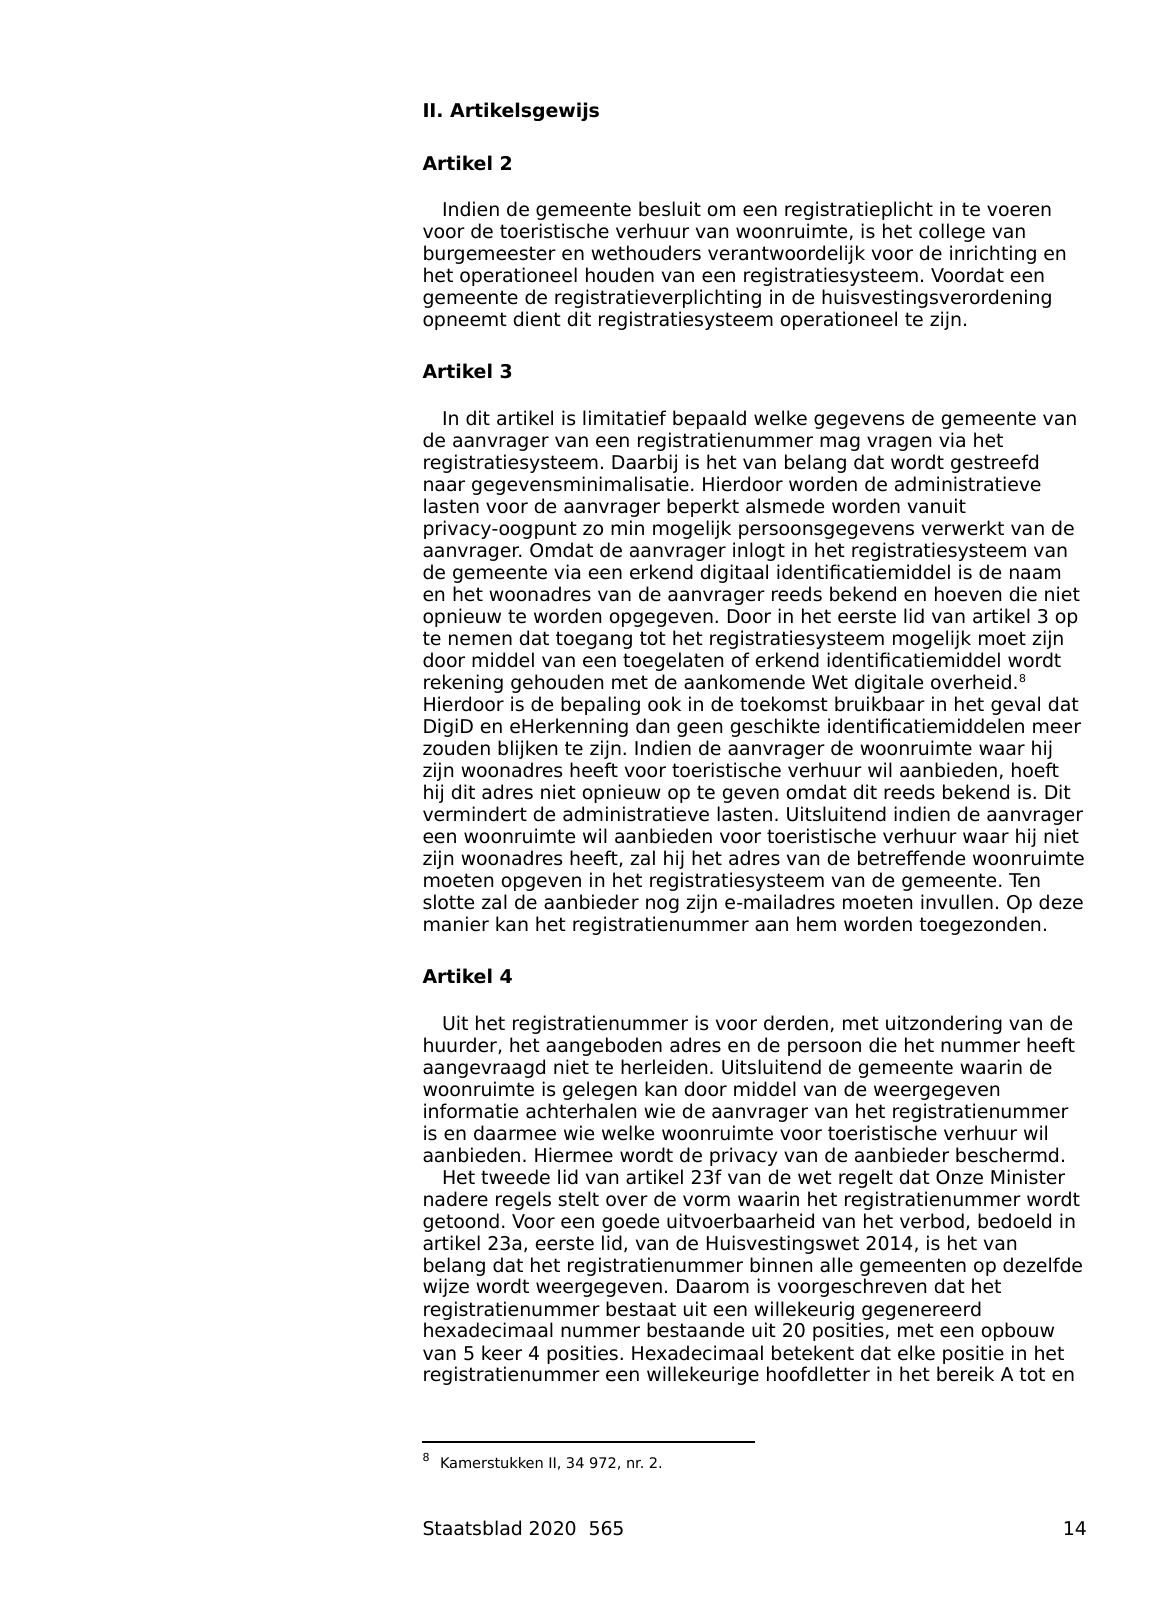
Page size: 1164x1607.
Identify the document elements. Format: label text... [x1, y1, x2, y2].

text Het tweede lid van artikel 23f van de wet regelt dat Onze Minister nadere regels stelt over de vorm waarin het registratienummer wordt getoond. Voor een goede uitvoerbaarheid van het verbod, bedoeld in artikel 23a, eerste lid, van de Huisvestingswet 2014, is het van belang dat het registratienummer binnen alle gemeenten op dezelfde wijze wordt weergegeven. Daarom is voorgeschreven dat het registratienummer bestaat uit een willekeurig gegenereerd hexadecimaal nummer bestaande uit 20 posities, met een opbouw van 5 keer 4 posities. Hexadecimaal betekent dat elke positie in het registratienummer een willekeurige hoofdletter in het bereik A tot en [422, 1167, 1087, 1386]
text In dit artikel is limitatief bepaald welke gegevens de gemeente van de aanvrager van een registratienummer mag vragen via het registratiesysteem. Daarbij is het van belang dat wordt gestreefd naar gegevensminimalisatie. Hierdoor worden de administratieve lasten voor de aanvrager beperkt alsmede worden vanuit privacy‑oogpunt zo min mogelijk persoonsgegevens verwerkt van de aanvrager. Omdat de aanvrager inlogt in het registratiesysteem van de gemeente via een erkend digitaal identificatiemiddel is de naam en het woonadres van de aanvrager reeds bekend en hoeven die niet opnieuw te worden opgegeven. Door in het eerste lid van artikel 3 op te nemen dat toegang tot het registratiesysteem mogelijk moet zijn door middel van een toegelaten of erkend identificatiemiddel wordt rekening gehouden met de aankomende Wet digitale overheid. Hierdoor is de bepaling ook in de toekomst bruikbaar in het geval dat DigiD en eHerkenning dan geen geschikte identificatiemiddelen meer zouden blijken te zijn. Indien de aanvrager de woonruimte waar hij zijn woonadres heeft voor toeristische verhuur wil aanbieden, hoeft hij dit adres niet opnieuw op te geven omdat dit reeds bekend is. Dit vermindert de administratieve lasten. Uitsluitend indien de aanvrager een woonruimte wil aanbieden voor toeristische verhuur waar hij niet zijn woonadres heeft, zal hij het adres van de betreffende woonruimte moeten opgeven in het registratiesysteem van de gemeente. Ten slotte zal de aanbieder nog zijn e‑mailadres moeten invullen. Op deze manier kan het registratienummer aan hem worden toegezonden. [422, 408, 1087, 936]
subtitle Artikel 4 [422, 966, 1087, 988]
text Indien de gemeente besluit om een registratieplicht in te voeren voor de toeristische verhuur van woonruimte, is het college van burgemeester en wethouders verantwoordelijk voor de inrichting en het operationeel houden van een registratiesysteem. Voordat een gemeente de registratieverplichting in de huisvestingsverordening opneemt dient dit registratiesysteem operationeel te zijn. [422, 199, 1087, 331]
subtitle II. Artikelsgewijs [422, 100, 1087, 122]
subtitle Artikel 2 [422, 152, 1087, 174]
subtitle Artikel 3 [422, 361, 1087, 383]
text Uit het registratienummer is voor derden, met uitzondering van de huurder, het aangeboden adres en de persoon die het nummer heeft aangevraagd niet te herleiden. Uitsluitend de gemeente waarin de woonruimte is gelegen kan door middel van de weergegeven informatie achterhalen wie de aanvrager van het registratienummer is en daarmee wie welke woonruimte voor toeristische verhuur wil aanbieden. Hiermee wordt de privacy van de aanbieder beschermd. [422, 1013, 1087, 1167]
text Kamerstukken II, 34 972, nr. 2. [422, 1451, 1087, 1473]
